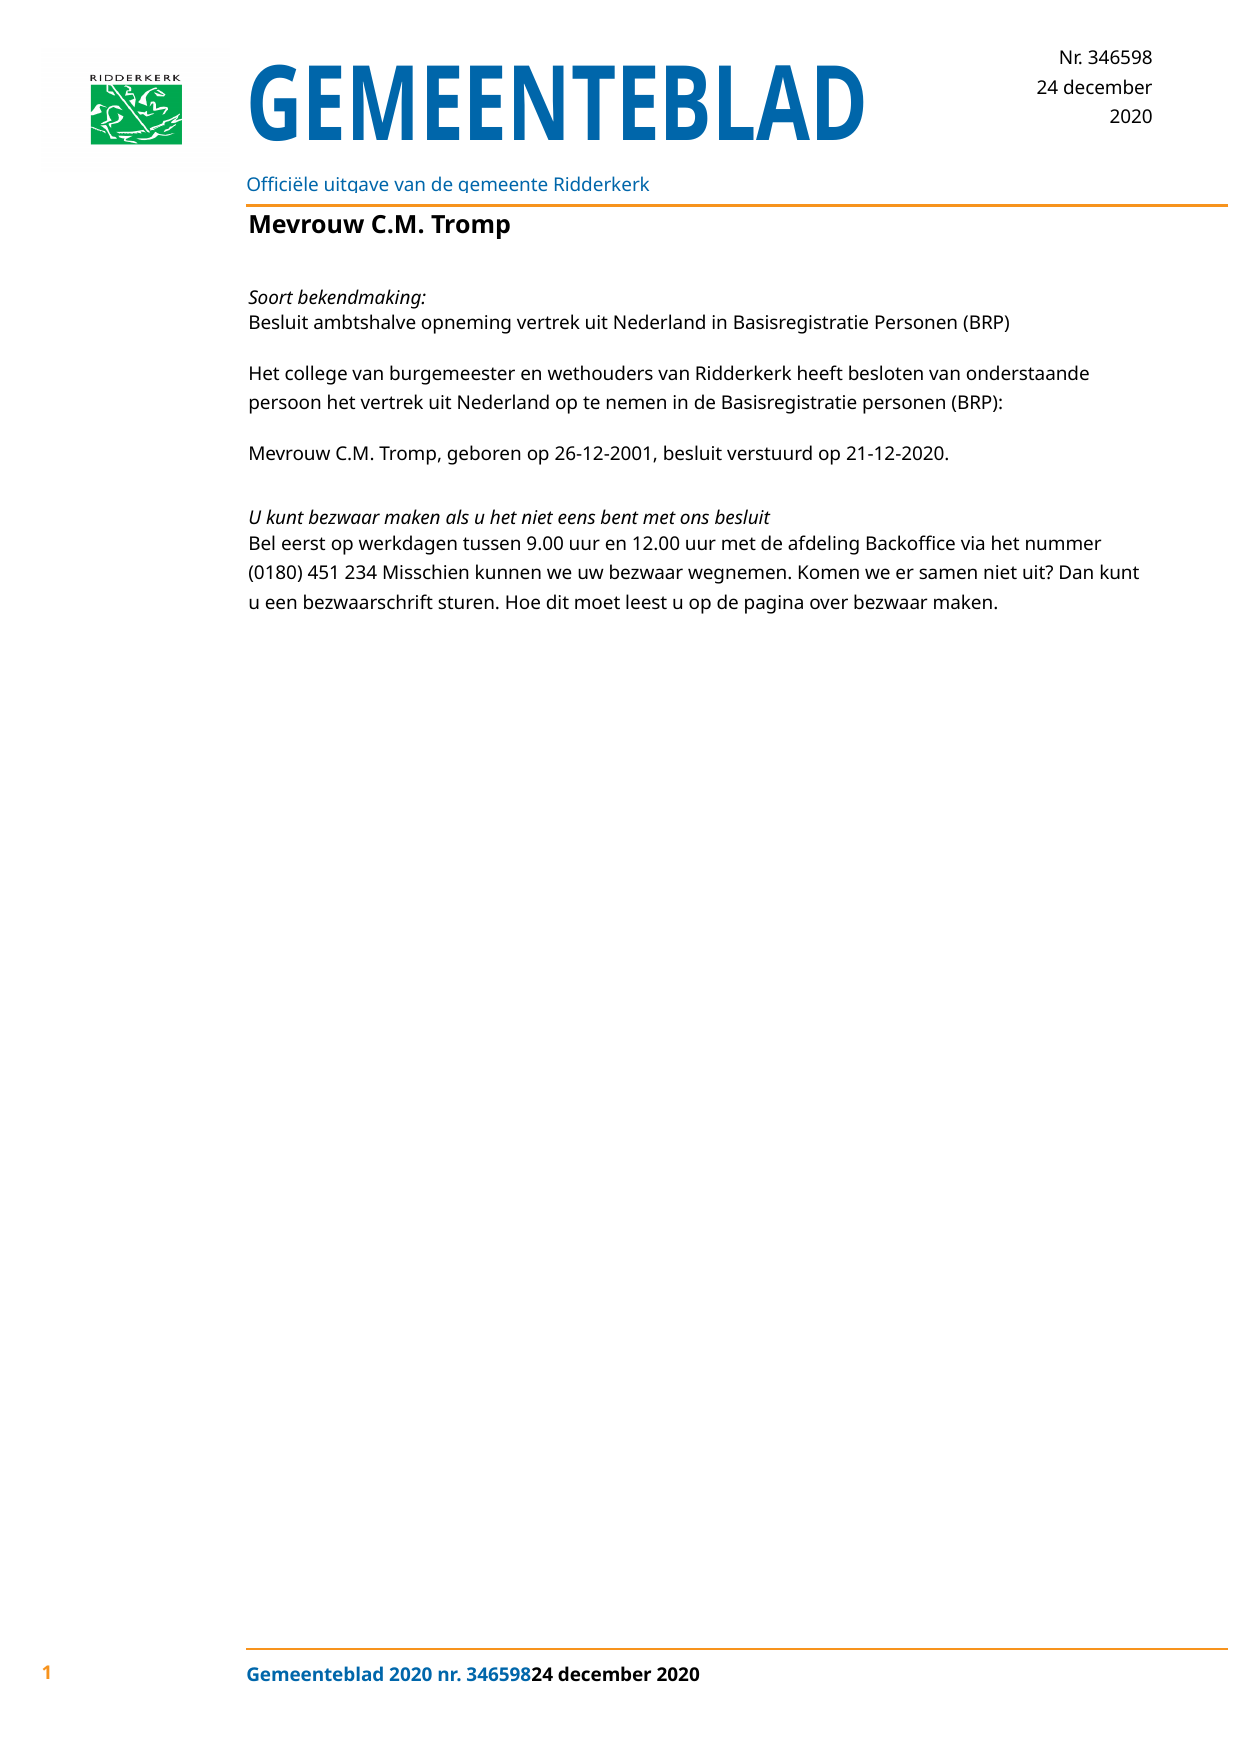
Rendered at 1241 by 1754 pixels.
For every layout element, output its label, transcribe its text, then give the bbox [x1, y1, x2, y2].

text Het college van burgemeester en wethouders van Ridderkerk heeft besloten van onderstaande persoon het vertrek uit Nederland op te nemen in de Basisregistratie personen (BRP): [248, 360, 1152, 415]
text Bel eerst op werkdagen tussen 9.00 uur en 12.00 uur met de afdeling Backoffice via het nummer (0180) 451 234 Misschien kunnen we uw bezwaar wegnemen. Komen we er samen niet uit? Dan kunt u een bezwaarschrift sturen. Hoe dit moet leest u op de pagina over bezwaar maken. [248, 530, 1152, 614]
picture [41, 47, 231, 172]
text U kunt bezwaar maken als u het niet eens bent met ons besluit [248, 504, 1152, 530]
text Besluit ambtshalve opneming vertrek uit Nederland in Basisregistratie Personen (BRP) [248, 309, 1152, 335]
text Soort bekendmaking: [248, 284, 1152, 309]
text Mevrouw C.M. Tromp [248, 207, 1152, 241]
text Mevrouw C.M. Tromp, geboren op 26-12-2001, besluit verstuurd op 21-12-2020. [248, 440, 1152, 466]
